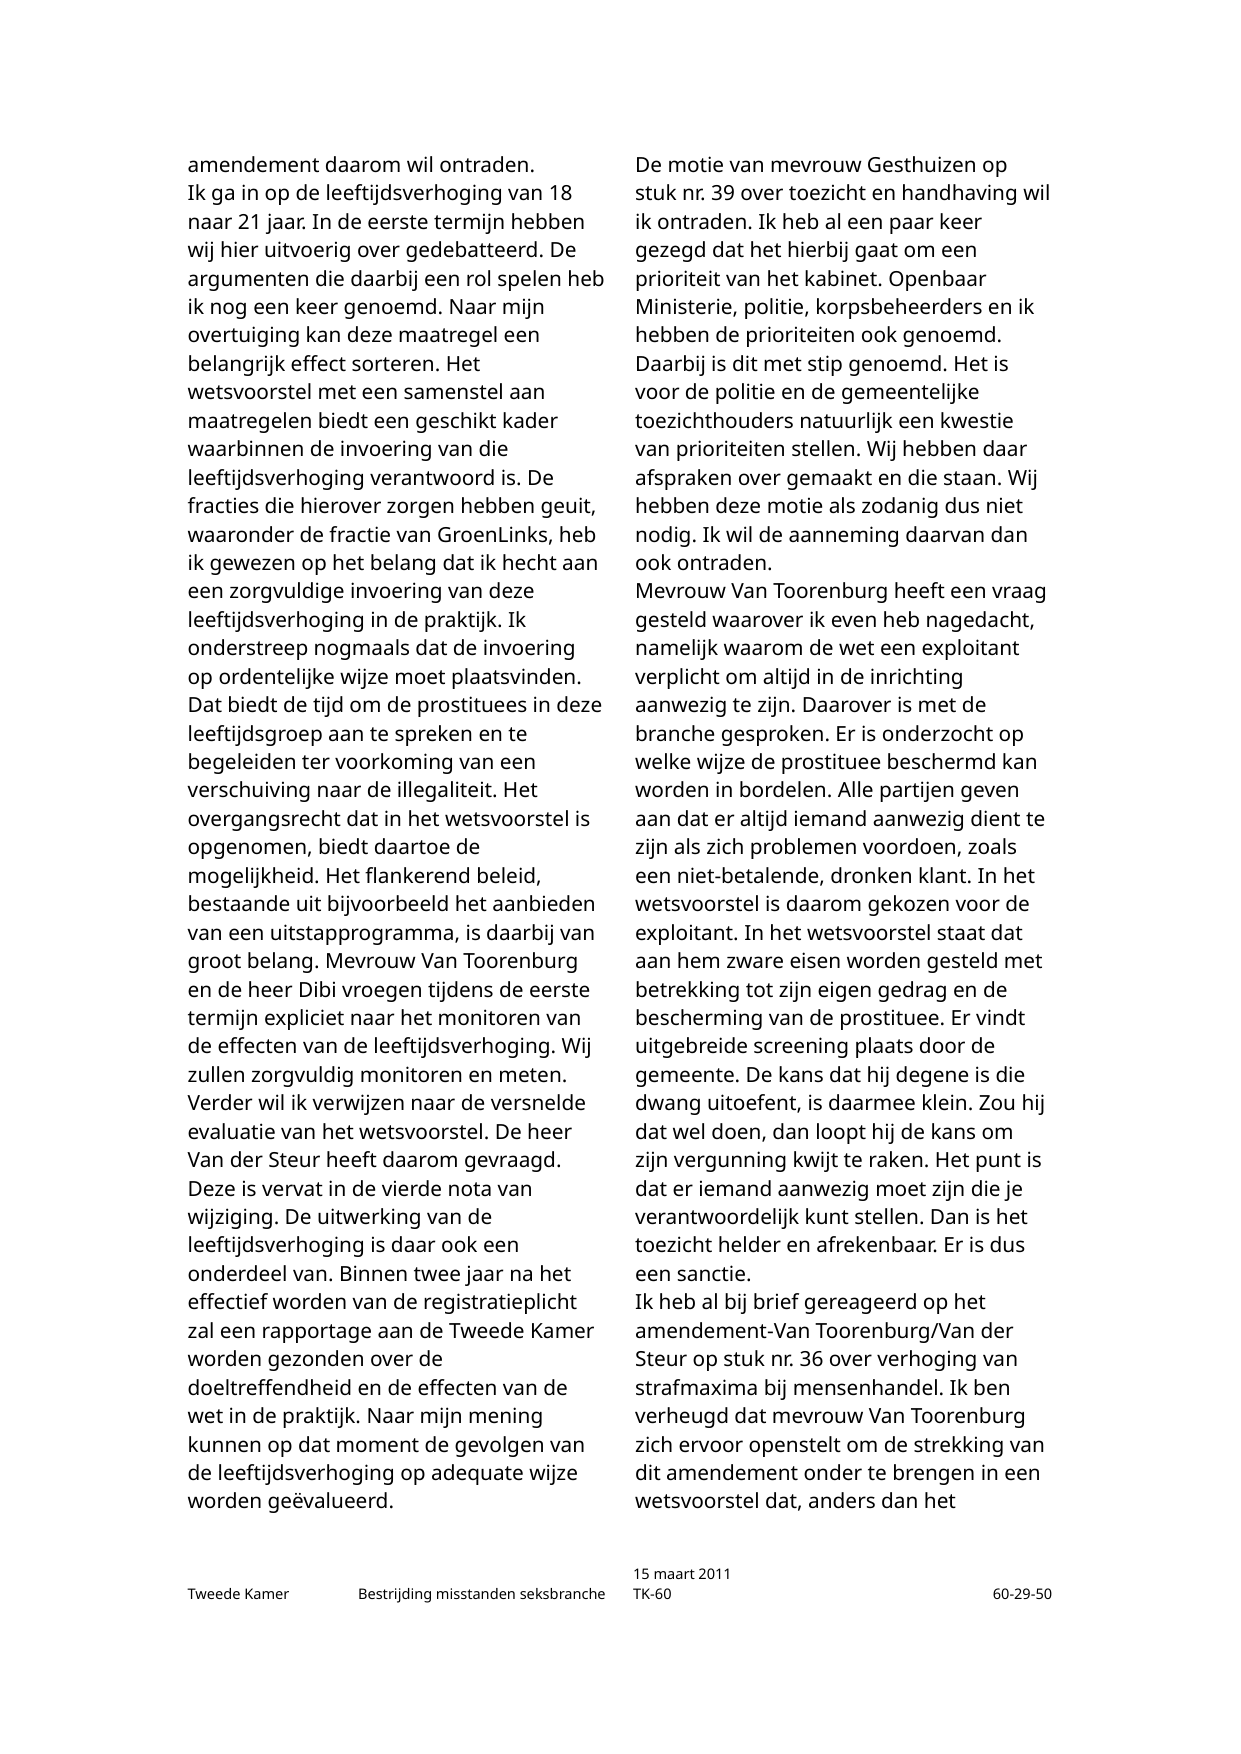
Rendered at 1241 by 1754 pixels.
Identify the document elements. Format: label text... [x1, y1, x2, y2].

text Ik ga in op de leeftijdsverhoging van 18 naar 21 jaar. In de eerste termijn hebben wij hier uitvoerig over gedebatteerd. De argumenten die daarbij een rol spelen heb ik nog een keer genoemd. Naar mijn overtuiging kan deze maatregel een belangrijk effect sorteren. Het wetsvoorstel met een samenstel aan maatregelen biedt een geschikt kader waarbinnen de invoering van die leeftijdsverhoging verantwoord is. De fracties die hierover zorgen hebben geuit, waaronder de fractie van GroenLinks, heb ik gewezen op het belang dat ik hecht aan een zorgvuldige invoering van deze leeftijdsverhoging in de praktijk. Ik onderstreep nogmaals dat de invoering op ordentelijke wijze moet plaatsvinden. Dat biedt de tijd om de prostituees in deze leeftijdsgroep aan te spreken en te begeleiden ter voorkoming van een verschuiving naar de illegaliteit. Het overgangsrecht dat in het wetsvoorstel is opgenomen, biedt daartoe de mogelijkheid. Het flankerend beleid, bestaande uit bijvoorbeeld het aanbieden van een uitstapprogramma, is daarbij van groot belang. Mevrouw Van Toorenburg en de heer Dibi vroegen tijdens de eerste termijn expliciet naar het monitoren van de effecten van de leeftijdsverhoging. Wij zullen zorgvuldig monitoren en meten. [187, 178, 605, 1088]
text Mevrouw Van Toorenburg heeft een vraag gesteld waarover ik even heb nagedacht, namelijk waarom de wet een exploitant verplicht om altijd in de inrichting aanwezig te zijn. Daarover is met de branche gesproken. Er is onderzocht op welke wijze de prostituee beschermd kan worden in bordelen. Alle partijen geven aan dat er altijd iemand aanwezig dient te zijn als zich problemen voordoen, zoals een niet-betalende, dronken klant. In het wetsvoorstel is daarom gekozen voor de exploitant. In het wetsvoorstel staat dat aan hem zware eisen worden gesteld met betrekking tot zijn eigen gedrag en de bescherming van de prostituee. Er vindt uitgebreide screening plaats door de gemeente. De kans dat hij degene is die dwang uitoefent, is daarmee klein. Zou hij dat wel doen, dan loopt hij de kans om zijn vergunning kwijt te raken. Het punt is dat er iemand aanwezig moet zijn die je verantwoordelijk kunt stellen. Dan is het toezicht helder en afrekenbaar. Er is dus een sanctie. [635, 577, 1053, 1287]
text amendement daarom wil ontraden. [187, 150, 605, 178]
text Verder wil ik verwijzen naar de versnelde evaluatie van het wetsvoorstel. De heer Van der Steur heeft daarom gevraagd. Deze is vervat in de vierde nota van wijziging. De uitwerking van de leeftijdsverhoging is daar ook een onderdeel van. Binnen twee jaar na het effectief worden van de registratieplicht zal een rapportage aan de Tweede Kamer worden gezonden over de doeltreffendheid en de effecten van de wet in de praktijk. Naar mijn mening kunnen op dat moment de gevolgen van de leeftijdsverhoging op adequate wijze worden geëvalueerd. [187, 1088, 605, 1515]
text Ik heb al bij brief gereageerd op het amendement-Van Toorenburg/Van der Steur op stuk nr. 36 over verhoging van strafmaxima bij mensenhandel. Ik ben verheugd dat mevrouw Van Toorenburg zich ervoor openstelt om de strekking van dit amendement onder te brengen in een wetsvoorstel dat, anders dan het [635, 1287, 1053, 1515]
text De motie van mevrouw Gesthuizen op stuk nr. 39 over toezicht en handhaving wil ik ontraden. Ik heb al een paar keer gezegd dat het hierbij gaat om een prioriteit van het kabinet. Openbaar Ministerie, politie, korpsbeheerders en ik hebben de prioriteiten ook genoemd. Daarbij is dit met stip genoemd. Het is voor de politie en de gemeentelijke toezichthouders natuurlijk een kwestie van prioriteiten stellen. Wij hebben daar afspraken over gemaakt en die staan. Wij hebben deze motie als zodanig dus niet nodig. Ik wil de aanneming daarvan dan ook ontraden. [635, 150, 1053, 577]
